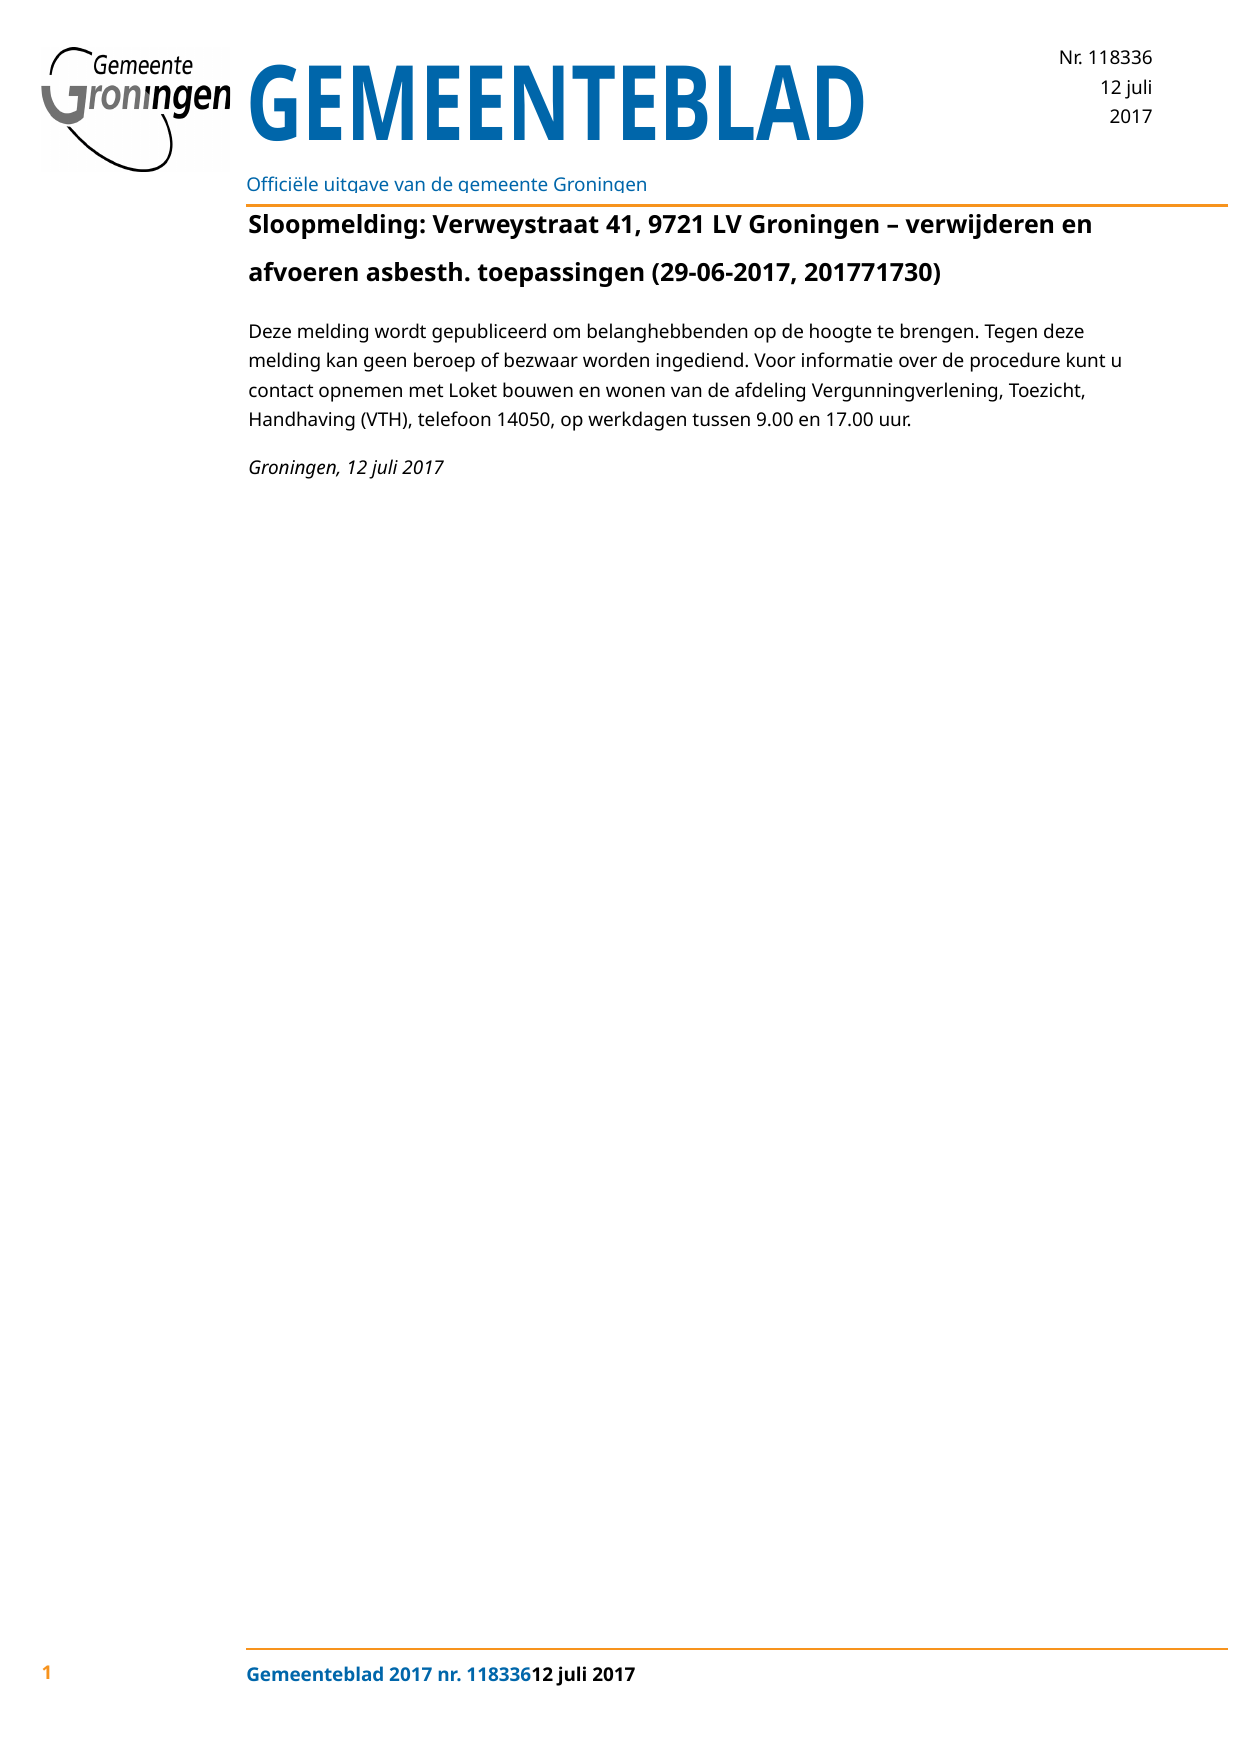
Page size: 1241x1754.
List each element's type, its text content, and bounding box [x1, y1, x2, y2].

picture [41, 47, 231, 172]
text Groningen, 12 juli 2017 [248, 454, 1152, 480]
text Deze melding wordt gepubliceerd om belanghebbenden op de hoogte te brengen. Tegen deze melding kan geen beroep of bezwaar worden ingediend. Voor informatie over de procedure kunt u contact opnemen met Loket bouwen en wonen van de afdeling Vergunningverlening, Toezicht, Handhaving (VTH), telefoon 14050, op werkdagen tussen 9.00 en 17.00 uur. [248, 318, 1152, 432]
text Sloopmelding: Verweystraat 41, 9721 LV Groningen – verwijderen en afvoeren asbesth. toepassingen (29-06-2017, 201771730) [248, 207, 1152, 288]
